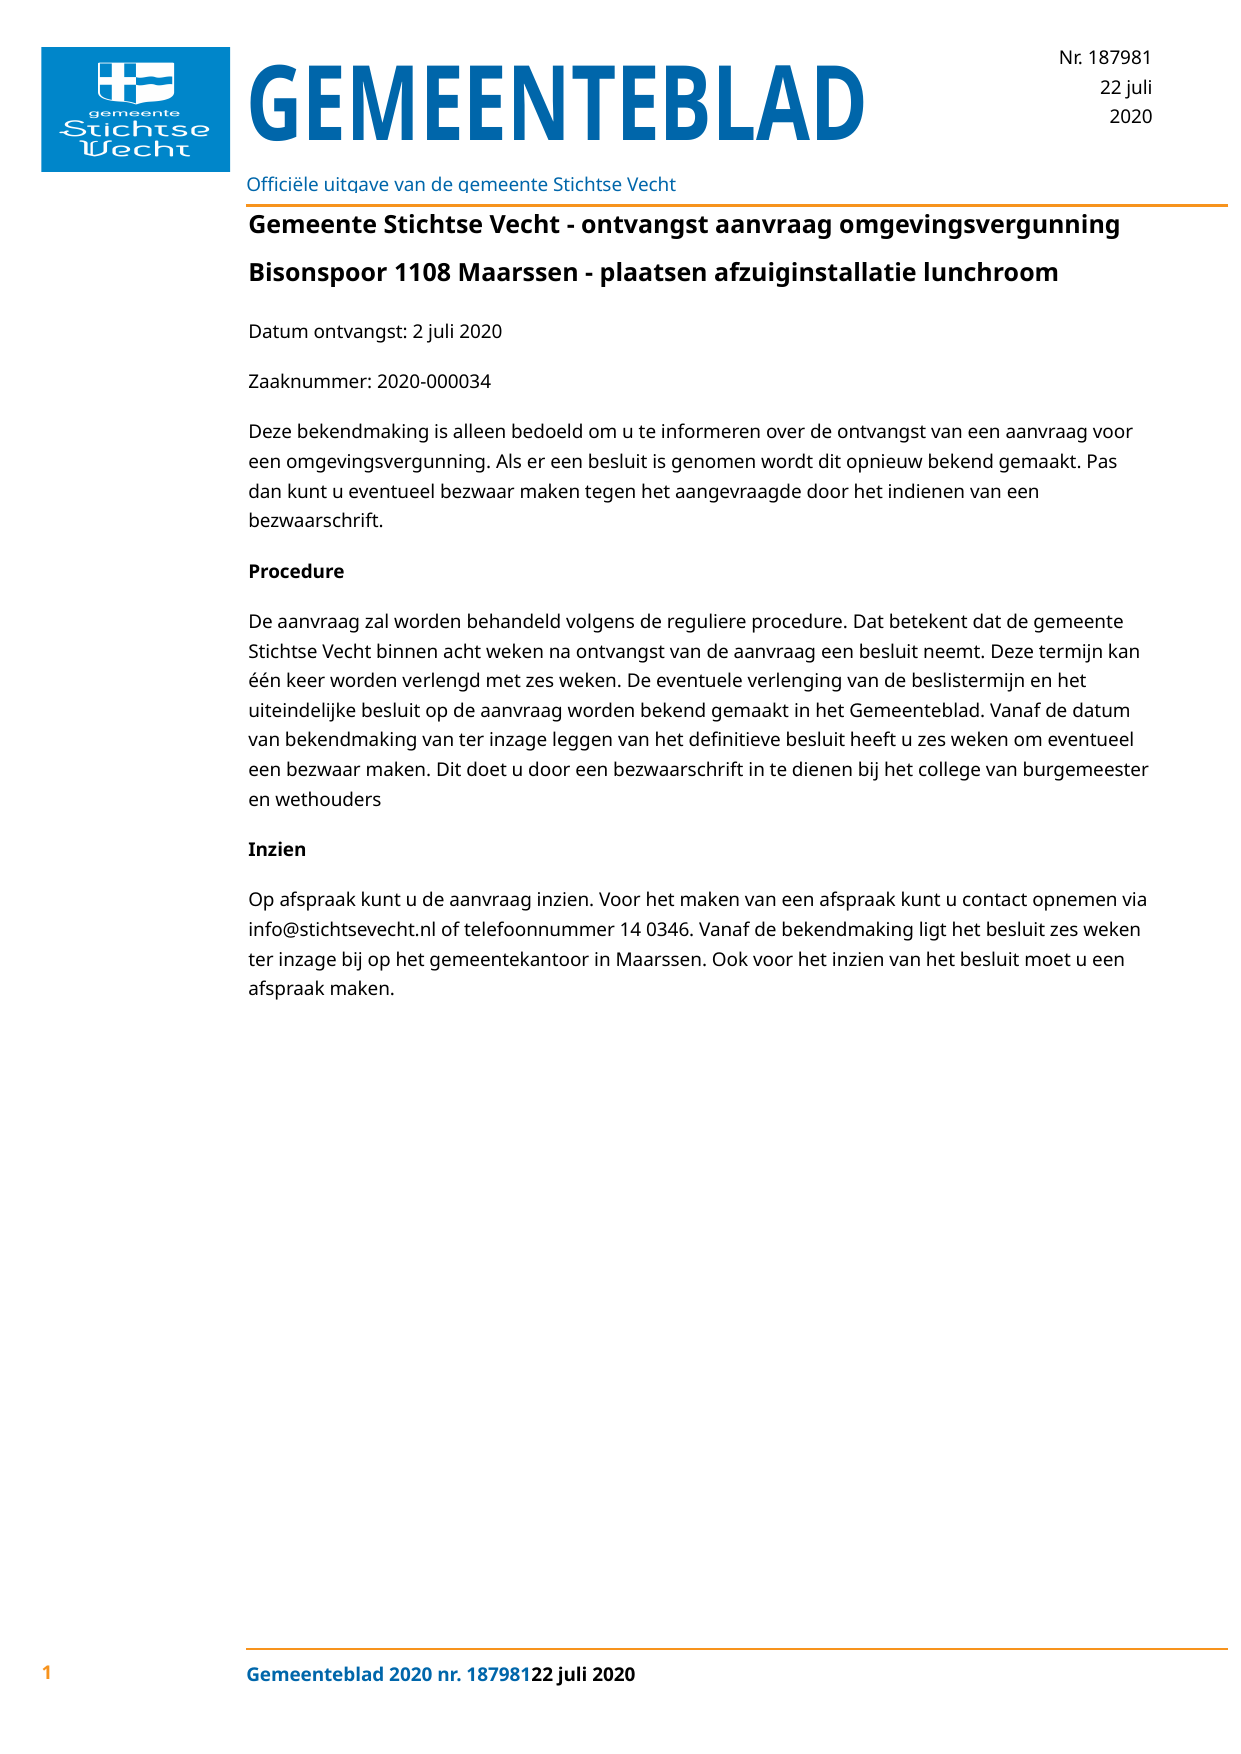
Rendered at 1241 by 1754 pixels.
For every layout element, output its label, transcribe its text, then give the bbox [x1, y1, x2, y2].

text Gemeente Stichtse Vecht - ontvangst aanvraag omgevingsvergunning Bisonspoor 1108 Maarssen - plaatsen afzuiginstallatie lunchroom [248, 207, 1152, 288]
text De aanvraag zal worden behandeld volgens de reguliere procedure. Dat betekent dat de gemeente Stichtse Vecht binnen acht weken na ontvangst van de aanvraag een besluit neemt. Deze termijn kan één keer worden verlengd met zes weken. De eventuele verlenging van de beslistermijn en het uiteindelijke besluit op de aanvraag worden bekend gemaakt in het Gemeenteblad. Vanaf de datum van bekendmaking van ter inzage leggen van het definitieve besluit heeft u zes weken om eventueel een bezwaar maken. Dit doet u door een bezwaarschrift in te dienen bij het college van burgemeester en wethouders [248, 608, 1152, 812]
picture [137, 63, 174, 103]
text Op afspraak kunt u de aanvraag inzien. Voor het maken van een afspraak kunt u contact opnemen via info@stichtsevecht.nl of telefoonnummer 14 0346. Vanaf de bekendmaking ligt het besluit zes weken ter inzage bij op het gemeentekantoor in Maarssen. Ook voor het inzien van het besluit moet u een afspraak maken. [248, 887, 1152, 1001]
text Zaaknummer: 2020-000034 [248, 368, 1152, 394]
picture [99, 63, 135, 101]
text Procedure [248, 558, 1152, 584]
text Inzien [248, 836, 1152, 862]
text Datum ontvangst: 2 juli 2020 [248, 318, 1152, 344]
text Deze bekendmaking is alleen bedoeld om u te informeren over de ontvangst van een aanvraag voor een omgevingsvergunning. Als er een besluit is genomen wordt dit opnieuw bekend gemaakt. Pas dan kunt u eventueel bezwaar maken tegen het aangevraagde door het indienen van een bezwaarschrift. [248, 419, 1152, 533]
